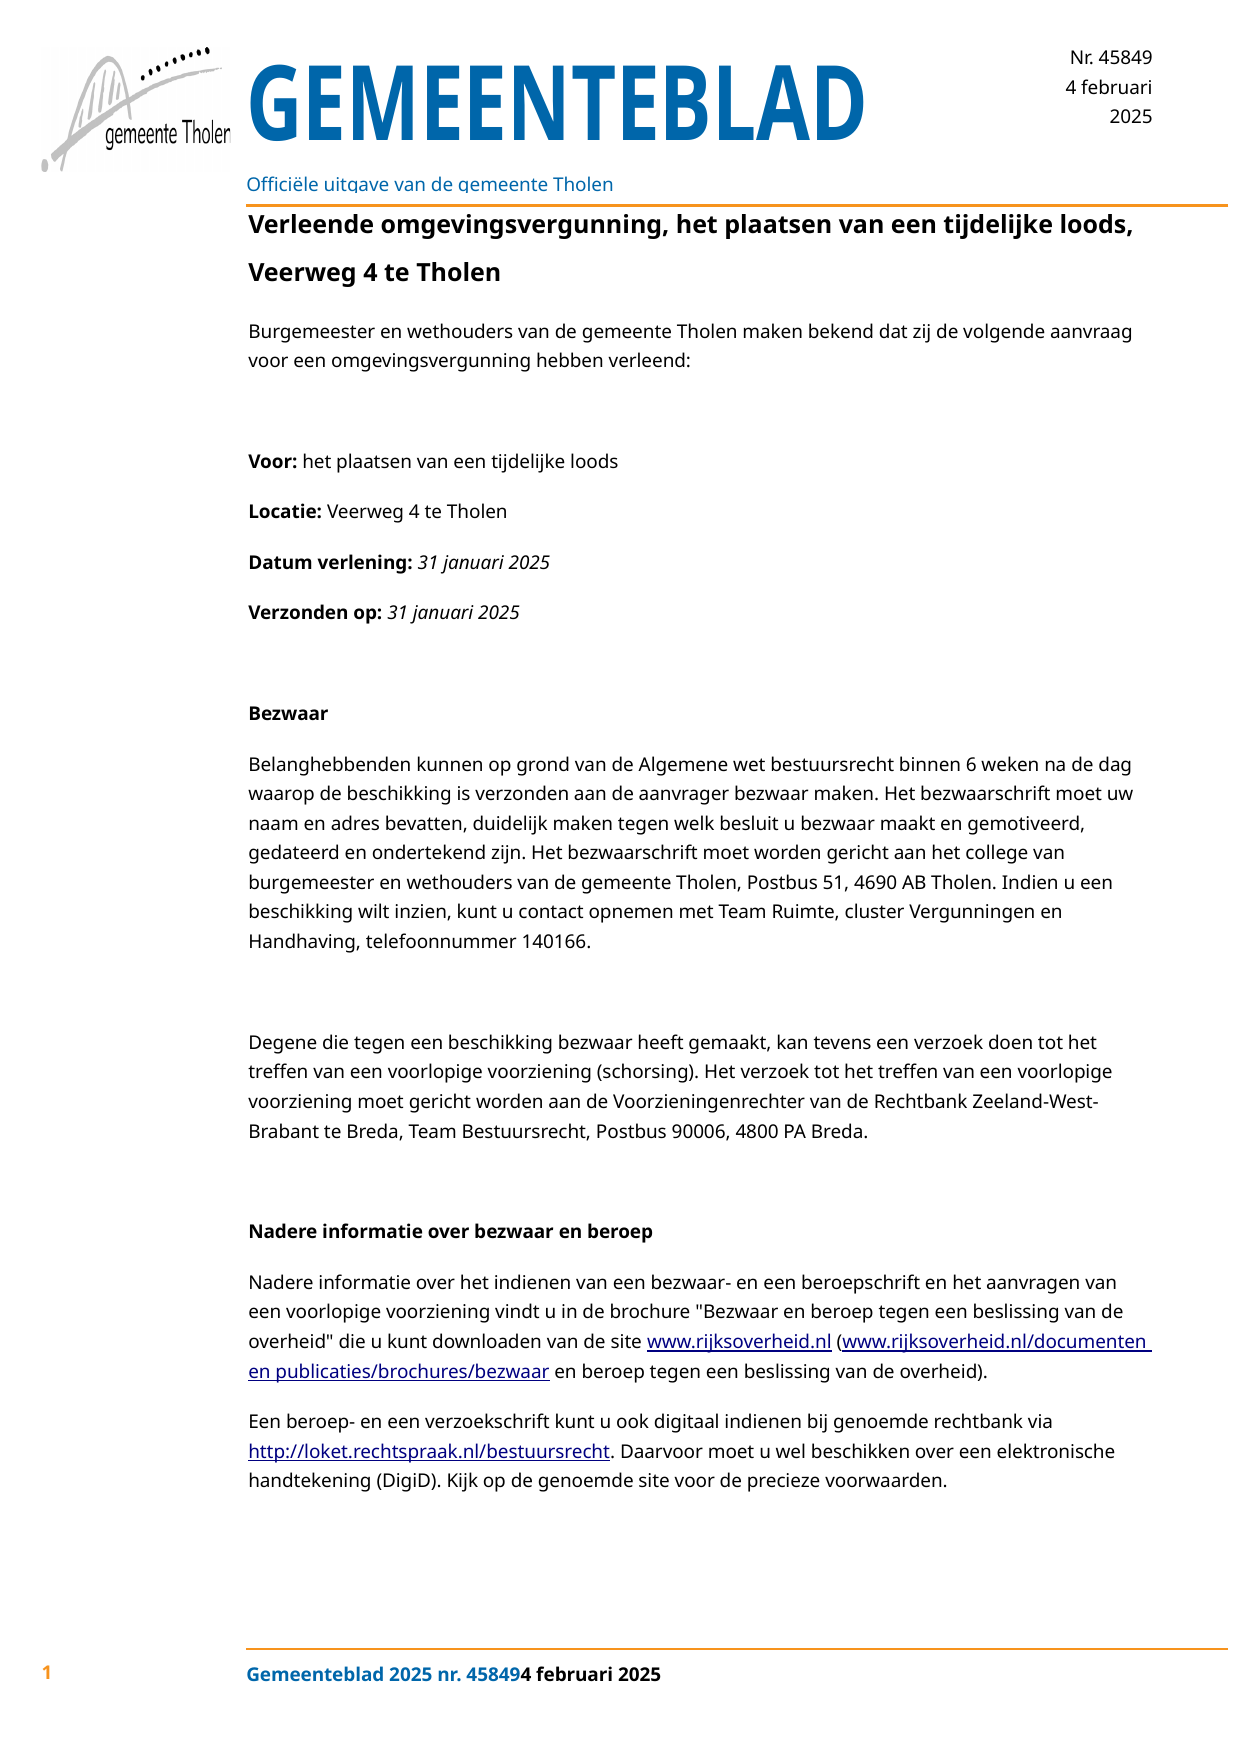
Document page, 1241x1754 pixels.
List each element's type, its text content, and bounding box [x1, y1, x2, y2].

picture [41, 47, 231, 172]
text Voor: het plaatsen van een tijdelijke loods [248, 448, 1152, 474]
text Verzonden op: 31 januari 2025 [248, 599, 1152, 625]
text Een beroep- en een verzoekschrift kunt u ook digitaal indienen bij genoemde rechtbank via http://loket.rechtspraak.nl/bestuursrecht. Daarvoor moet u wel beschikken over een elektronische handtekening (DigiD). Kijk op de genoemde site voor de precieze voorwaarden. [248, 1408, 1152, 1493]
text Datum verlening: 31 januari 2025 [248, 549, 1152, 575]
text Nadere informatie over bezwaar en beroep [248, 1219, 1152, 1244]
text Nadere informatie over het indienen van een bezwaar- en een beroepschrift en het aanvragen van een voorlopige voorziening vindt u in de brochure "Bezwaar en beroep tegen een beslissing van de overheid" die u kunt downloaden van de site www.rijksoverheid.nl (www.rijksoverheid.nl/documenten en publicaties/brochures/bezwaar en beroep tegen een beslissing van de overheid). [248, 1269, 1152, 1384]
text Burgemeester en wethouders van de gemeente Tholen maken bekend dat zij de volgende aanvraag voor een omgevingsvergunning hebben verleend: [248, 318, 1152, 373]
text Verleende omgevingsvergunning, het plaatsen van een tijdelijke loods, Veerweg 4 te Tholen [248, 207, 1152, 288]
text Bezwaar [248, 700, 1152, 726]
text Degene die tegen een beschikking bezwaar heeft gemaakt, kan tevens een verzoek doen tot het treffen van een voorlopige voorziening (schorsing). Het verzoek tot het treffen van een voorlopige voorziening moet gericht worden aan de Voorzieningenrechter van de Rechtbank Zeeland-West-Brabant te Breda, Team Bestuursrecht, Postbus 90006, 4800 PA Breda. [248, 1029, 1152, 1144]
text Locatie: Veerweg 4 te Tholen [248, 499, 1152, 524]
text Belanghebbenden kunnen op grond van de Algemene wet bestuursrecht binnen 6 weken na de dag waarop de beschikking is verzonden aan de aanvrager bezwaar maken. Het bezwaarschrift moet uw naam en adres bevatten, duidelijk maken tegen welk besluit u bezwaar maakt en gemotiveerd, gedateerd en ondertekend zijn. Het bezwaarschrift moet worden gericht aan het college van burgemeester en wethouders van de gemeente Tholen, Postbus 51, 4690 AB Tholen. Indien u een beschikking wilt inzien, kunt u contact opnemen met Team Ruimte, cluster Vergunningen en Handhaving, telefoonnummer 140166. [248, 751, 1152, 954]
